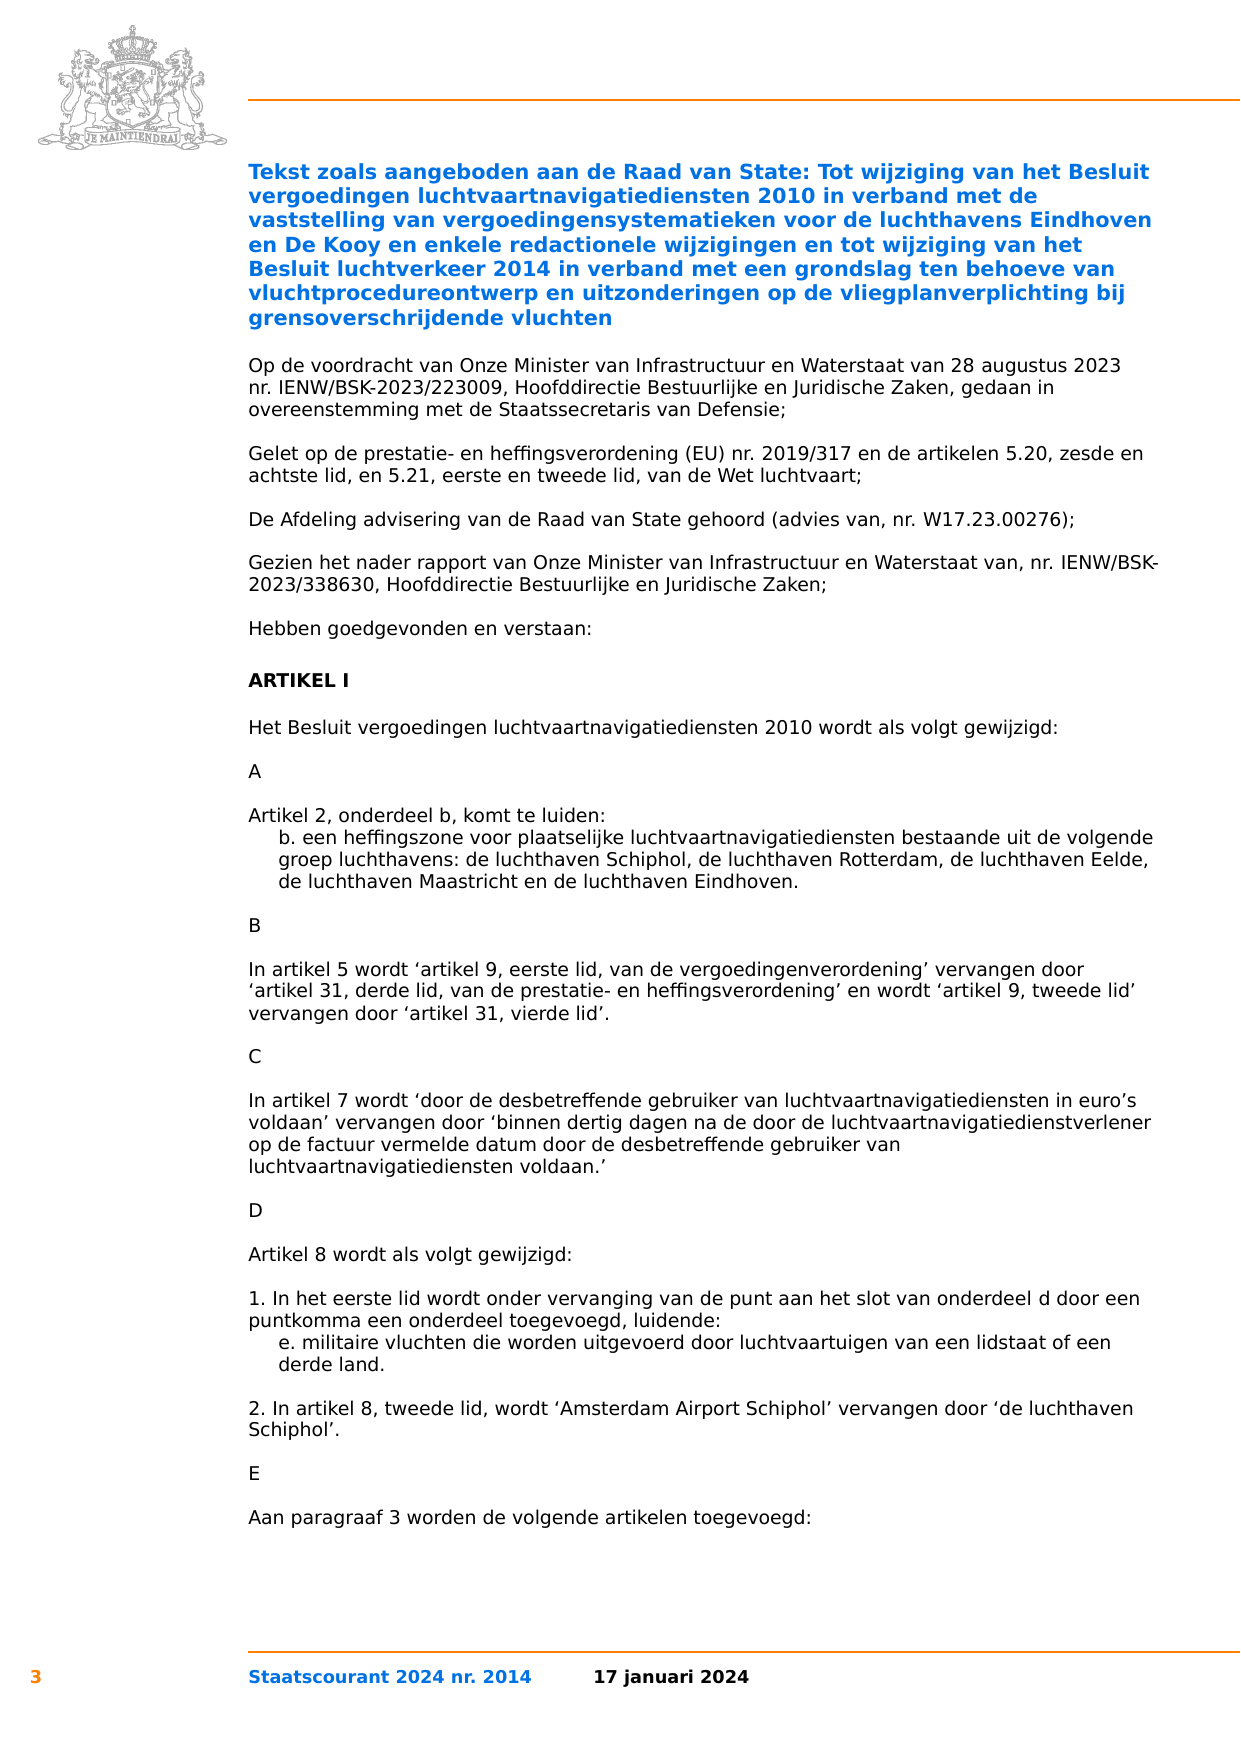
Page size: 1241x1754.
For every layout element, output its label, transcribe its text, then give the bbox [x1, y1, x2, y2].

text De Afdeling advisering van de Raad van State gehoord (advies van, nr. W17.23.00276); [248, 508, 1163, 530]
text Op de voordracht van Onze Minister van Infrastructuur en Waterstaat van 28 augustus 2023 nr. IENW/BSK-2023/223009, Hoofddirectie Bestuurlijke en Juridische Zaken, gedaan in overeenstemming met de Staatssecretaris van Defensie; [248, 355, 1163, 421]
text b. een heffingszone voor plaatselijke luchtvaartnavigatiediensten bestaande uit de volgende groep luchthavens: de luchthaven Schiphol, de luchthaven Rotterdam, de luchthaven Eelde, de luchthaven Maastricht en de luchthaven Eindhoven. [278, 827, 1163, 893]
text A [248, 761, 1163, 783]
text Het Besluit vergoedingen luchtvaartnavigatiediensten 2010 wordt als volgt gewijzigd: [248, 717, 1163, 739]
subtitle Tekst zoals aangeboden aan de Raad van State: Tot wijziging van het Besluit vergoedingen luchtvaartnavigatiediensten 2010 in verband met de vaststelling van vergoedingensystematieken voor de luchthavens Eindhoven en De Kooy en enkele redactionele wijzigingen en tot wijziging van het Besluit luchtverkeer 2014 in verband met een grondslag ten behoeve van vluchtprocedureontwerp en uitzonderingen op de vliegplanverplichting bij grensoverschrijdende vluchten [248, 160, 1163, 330]
text C [248, 1046, 1163, 1068]
text B [248, 914, 1163, 937]
text D [248, 1200, 1163, 1222]
text 2. In artikel 8, tweede lid, wordt ‘Amsterdam Airport Schiphol’ vervangen door ‘de luchthaven Schiphol’. [248, 1397, 1163, 1441]
text 1. In het eerste lid wordt onder vervanging van de punt aan het slot van onderdeel d door een puntkomma een onderdeel toegevoegd, luidende: [248, 1288, 1163, 1332]
text Artikel 8 wordt als volgt gewijzigd: [248, 1244, 1163, 1266]
subtitle ARTIKEL I [248, 670, 1163, 692]
text Gelet op de prestatie- en heffingsverordening (EU) nr. 2019/317 en de artikelen 5.20, zesde en achtste lid, en 5.21, eerste en tweede lid, van de Wet luchtvaart; [248, 443, 1163, 487]
text Aan paragraaf 3 worden de volgende artikelen toegevoegd: [248, 1507, 1163, 1529]
picture [38, 25, 227, 150]
text Hebben goedgevonden en verstaan: [248, 618, 1163, 640]
text E [248, 1463, 1163, 1485]
text In artikel 7 wordt ‘door de desbetreffende gebruiker van luchtvaartnavigatiediensten in euro’s voldaan’ vervangen door ‘binnen dertig dagen na de door de luchtvaartnavigatiedienstverlener op de factuur vermelde datum door de desbetreffende gebruiker van luchtvaartnavigatiediensten voldaan.’ [248, 1090, 1163, 1178]
text In artikel 5 wordt ‘artikel 9, eerste lid, van de vergoedingenverordening’ vervangen door ‘artikel 31, derde lid, van de prestatie- en heffingsverordening’ en wordt ‘artikel 9, tweede lid’ vervangen door ‘artikel 31, vierde lid’. [248, 958, 1163, 1024]
text Artikel 2, onderdeel b, komt te luiden: [248, 805, 1163, 827]
text Gezien het nader rapport van Onze Minister van Infrastructuur en Waterstaat van, nr. IENW/BSK-2023/338630, Hoofddirectie Bestuurlijke en Juridische Zaken; [248, 552, 1163, 596]
text e. militaire vluchten die worden uitgevoerd door luchtvaartuigen van een lidstaat of een derde land. [278, 1332, 1163, 1376]
